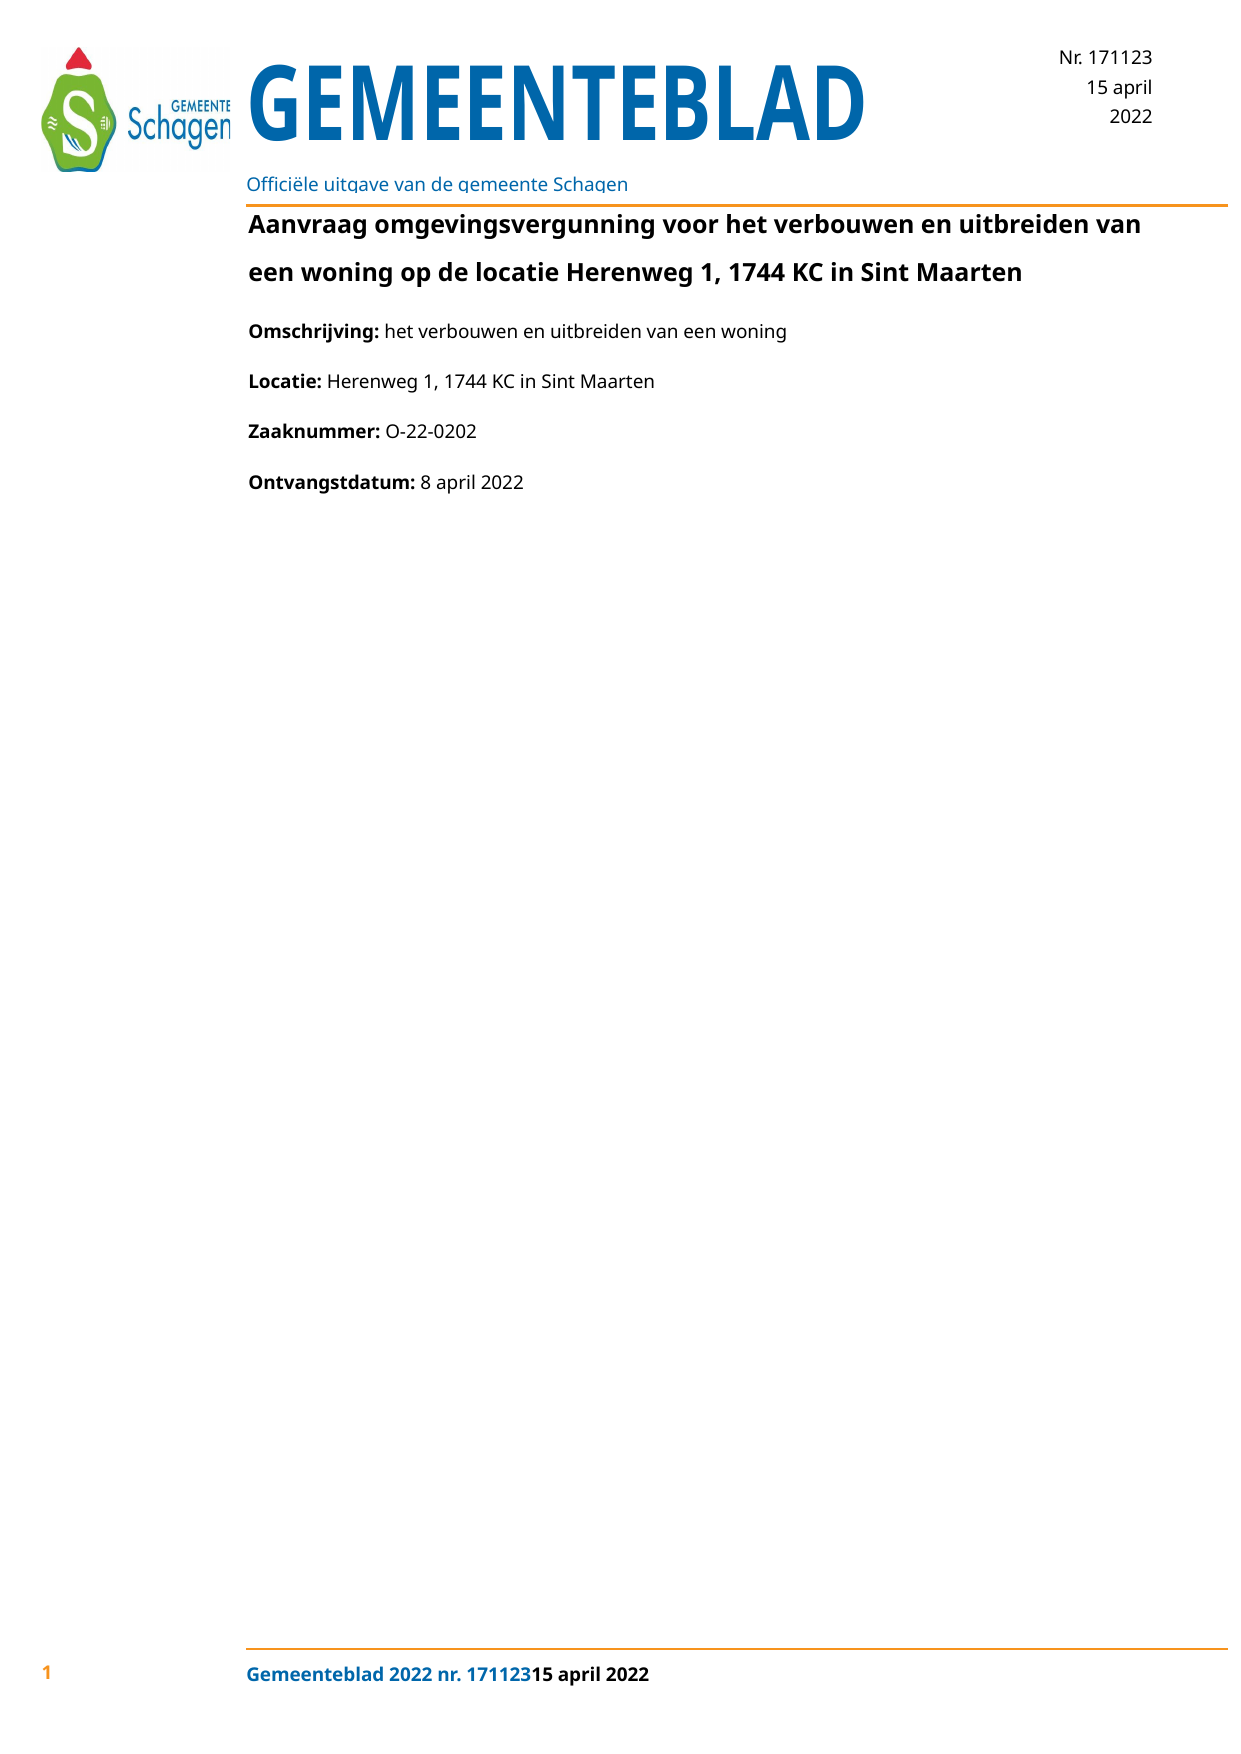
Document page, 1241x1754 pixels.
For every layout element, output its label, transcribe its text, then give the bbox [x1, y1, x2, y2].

picture [41, 47, 231, 172]
text Omschrijving: het verbouwen en uitbreiden van een woning [248, 318, 1152, 344]
text Zaaknummer: O-22-0202 [248, 419, 1152, 444]
text Aanvraag omgevingsvergunning voor het verbouwen en uitbreiden van een woning op de locatie Herenweg 1, 1744 KC in Sint Maarten [248, 207, 1152, 288]
text Ontvangstdatum: 8 april 2022 [248, 469, 1152, 495]
text Locatie: Herenweg 1, 1744 KC in Sint Maarten [248, 368, 1152, 394]
